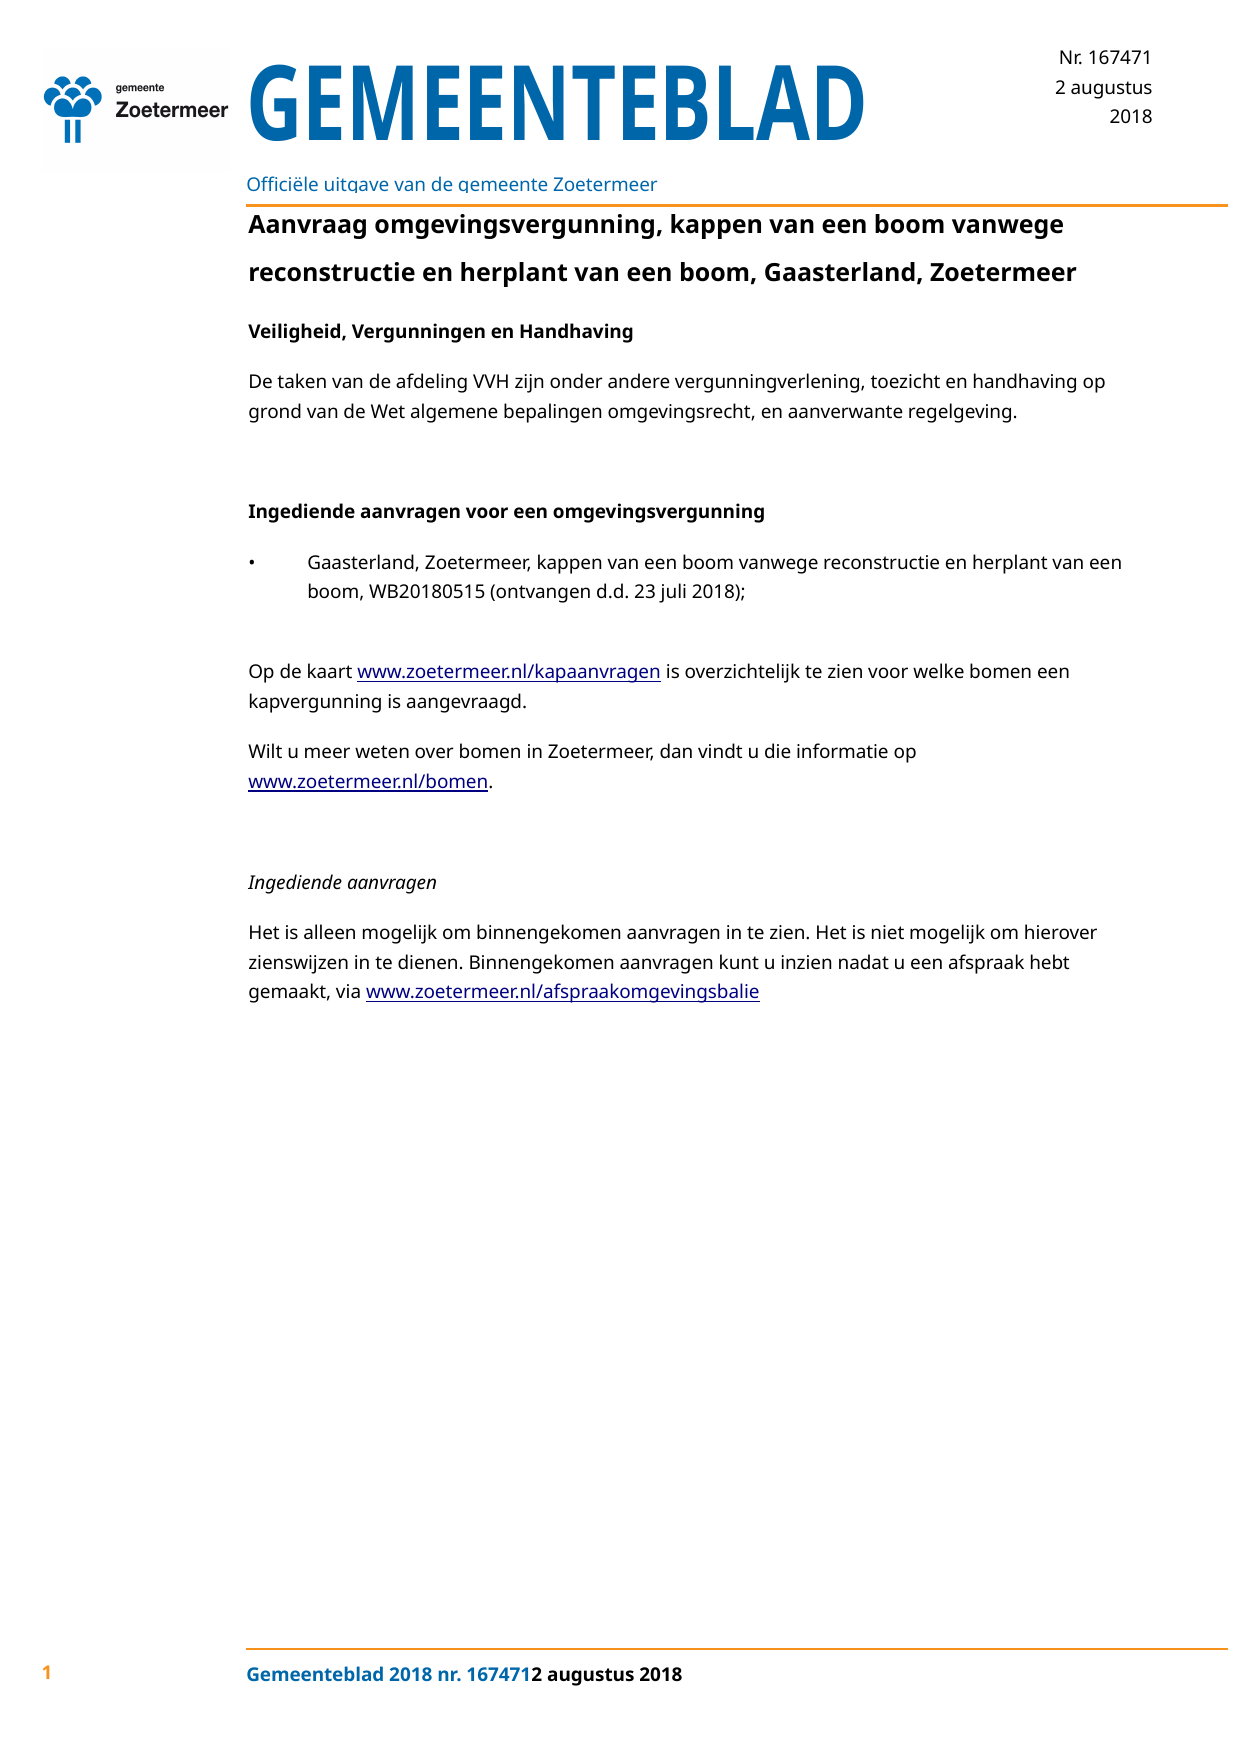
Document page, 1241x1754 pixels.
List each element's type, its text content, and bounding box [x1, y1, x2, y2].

list Gaasterland, Zoetermeer, kappen van een boom vanwege reconstructie en herplant van een boom, WB20180515 (ontvangen d.d. 23 juli 2018); [248, 549, 1152, 604]
picture [41, 47, 231, 172]
text Het is alleen mogelijk om binnengekomen aanvragen in te zien. Het is niet mogelijk om hierover zienswijzen in te dienen. Binnengekomen aanvragen kunt u inzien nadat u een afspraak hebt gemaakt, via www.zoetermeer.nl/afspraakomgevingsbalie [248, 919, 1152, 1004]
text Op de kaart www.zoetermeer.nl/kapaanvragen is overzichtelijk te zien voor welke bomen een kapvergunning is aangevraagd. [248, 659, 1152, 714]
text Wilt u meer weten over bomen in Zoetermeer, dan vindt u die informatie op www.zoetermeer.nl/bomen. [248, 739, 1152, 794]
text Ingediende aanvragen voor een omgevingsvergunning [248, 499, 1152, 524]
text Ingediende aanvragen [248, 869, 1152, 895]
text Veiligheid, Vergunningen en Handhaving [248, 318, 1152, 344]
text De taken van de afdeling VVH zijn onder andere vergunningverlening, toezicht en handhaving op grond van de Wet algemene bepalingen omgevingsrecht, en aanverwante regelgeving. [248, 368, 1152, 424]
text Aanvraag omgevingsvergunning, kappen van een boom vanwege reconstructie en herplant van een boom, Gaasterland, Zoetermeer [248, 207, 1152, 288]
